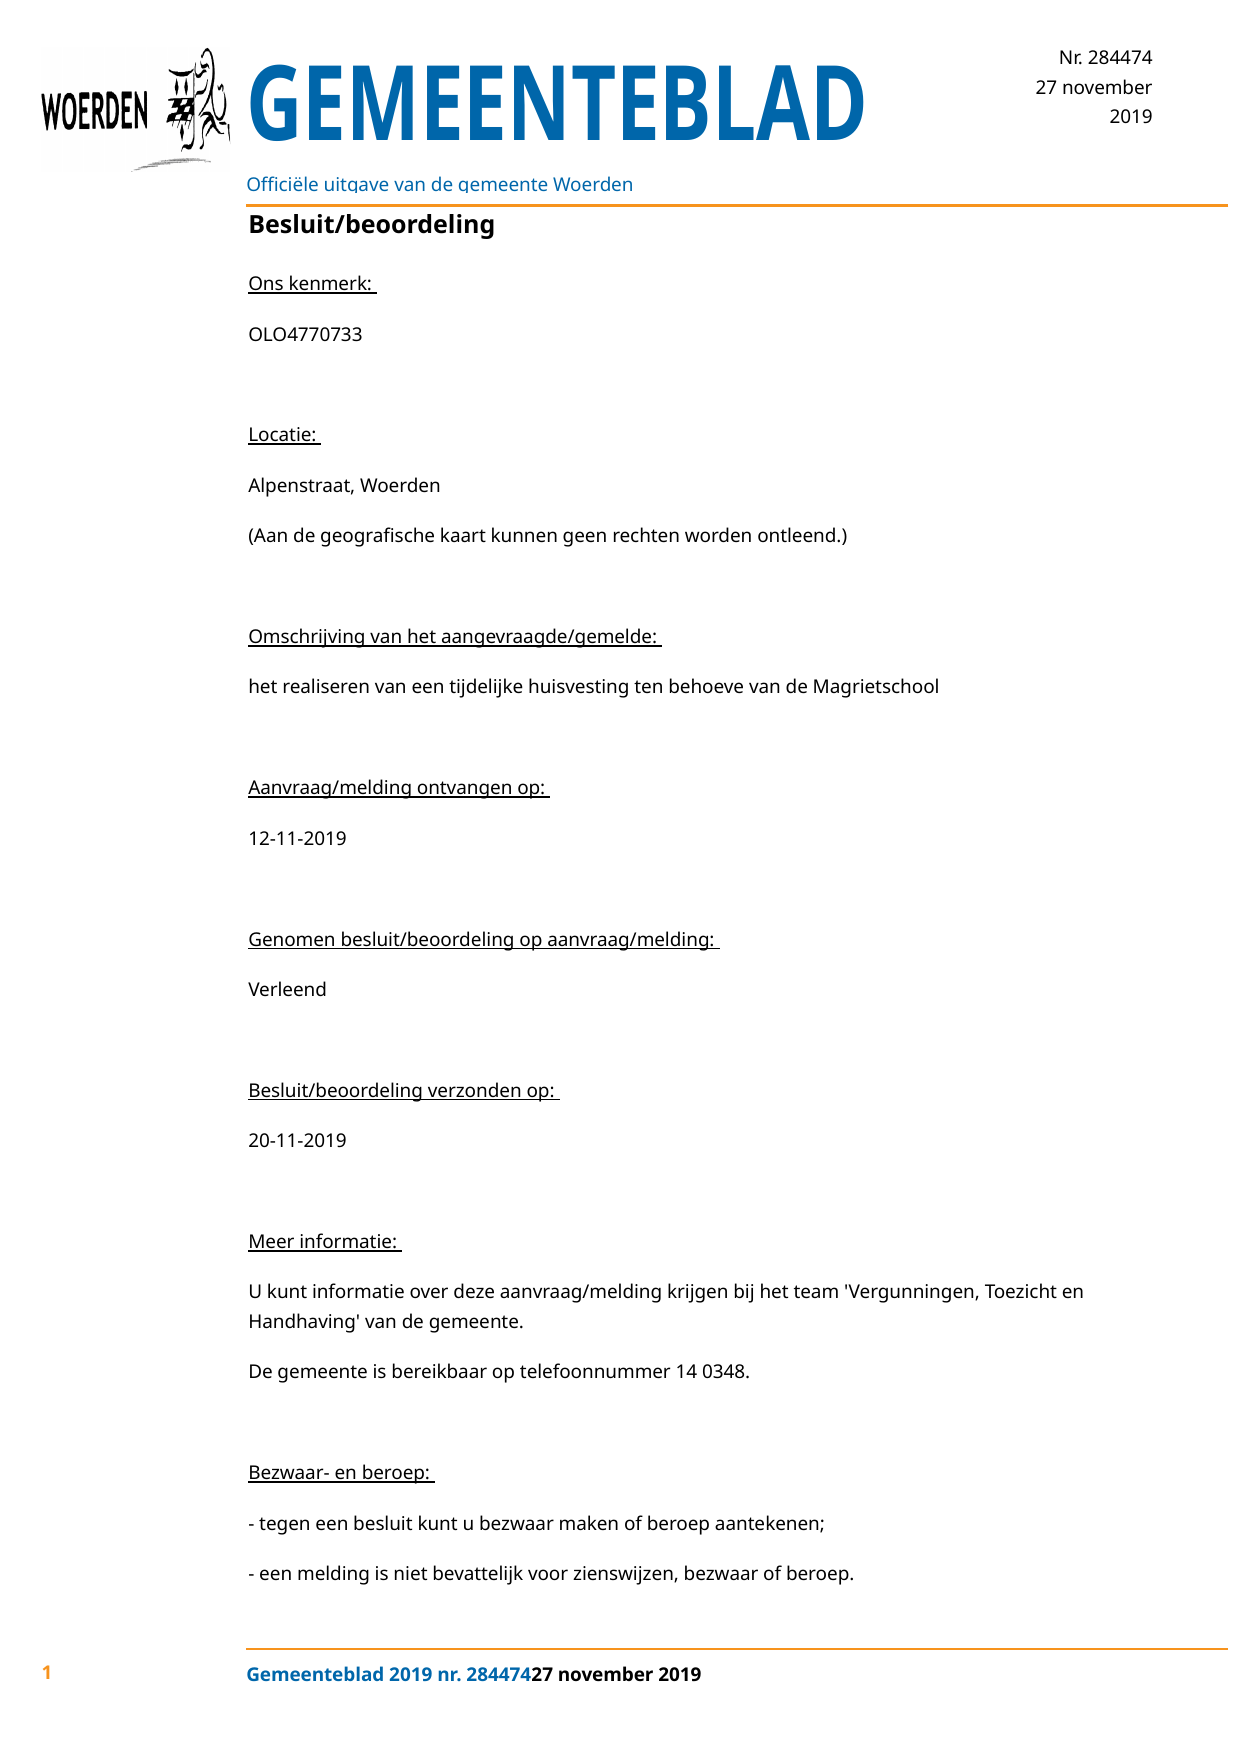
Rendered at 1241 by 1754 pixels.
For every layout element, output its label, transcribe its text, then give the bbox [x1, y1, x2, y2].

text Alpenstraat, Woerden [248, 472, 1152, 498]
text Bezwaar- en beroep: [248, 1459, 1152, 1485]
text 20-11-2019 [248, 1127, 1152, 1153]
text OLO4770733 [248, 321, 1152, 346]
picture [41, 47, 231, 172]
text Meer informatie: [248, 1228, 1152, 1254]
text U kunt informatie over deze aanvraag/melding krijgen bij het team 'Vergunningen, Toezicht en Handhaving' van de gemeente. [248, 1279, 1152, 1334]
text 12-11-2019 [248, 825, 1152, 851]
text Omschrijving van het aangevraagde/gemelde: [248, 623, 1152, 649]
text Ons kenmerk: [248, 270, 1152, 296]
text Besluit/beoordeling [248, 207, 1152, 241]
text Locatie: [248, 422, 1152, 447]
text Verleend [248, 976, 1152, 1002]
text - een melding is niet bevattelijk voor zienswijzen, bezwaar of beroep. [248, 1560, 1152, 1586]
text (Aan de geografische kaart kunnen geen rechten worden ontleend.) [248, 522, 1152, 548]
text De gemeente is bereikbaar op telefoonnummer 14 0348. [248, 1359, 1152, 1384]
text - tegen een besluit kunt u bezwaar maken of beroep aantekenen; [248, 1510, 1152, 1536]
text Besluit/beoordeling verzonden op: [248, 1077, 1152, 1103]
text Genomen besluit/beoordeling op aanvraag/melding: [248, 926, 1152, 951]
text het realiseren van een tijdelijke huisvesting ten behoeve van de Magrietschool [248, 674, 1152, 699]
text Aanvraag/melding ontvangen op: [248, 774, 1152, 800]
